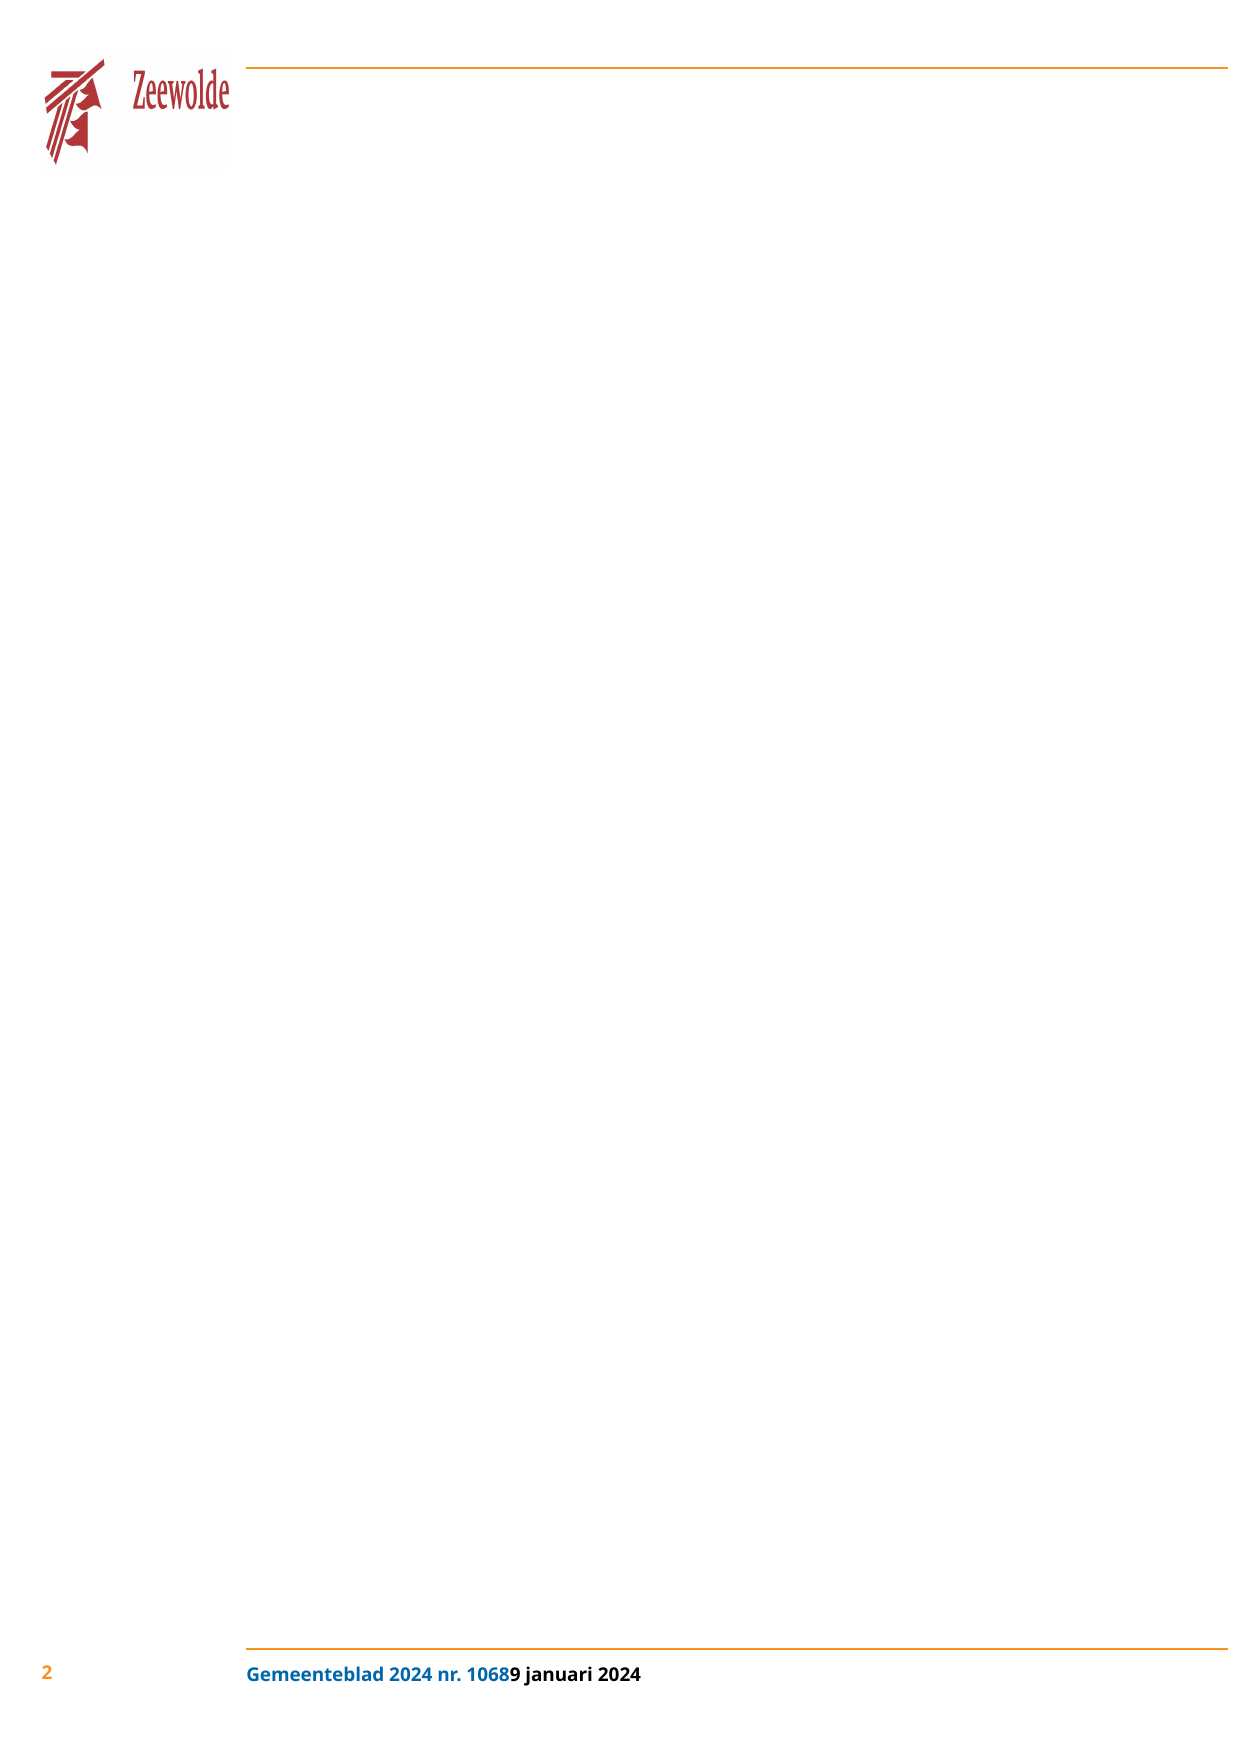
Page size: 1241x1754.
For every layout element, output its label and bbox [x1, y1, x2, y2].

picture [41, 47, 231, 172]
